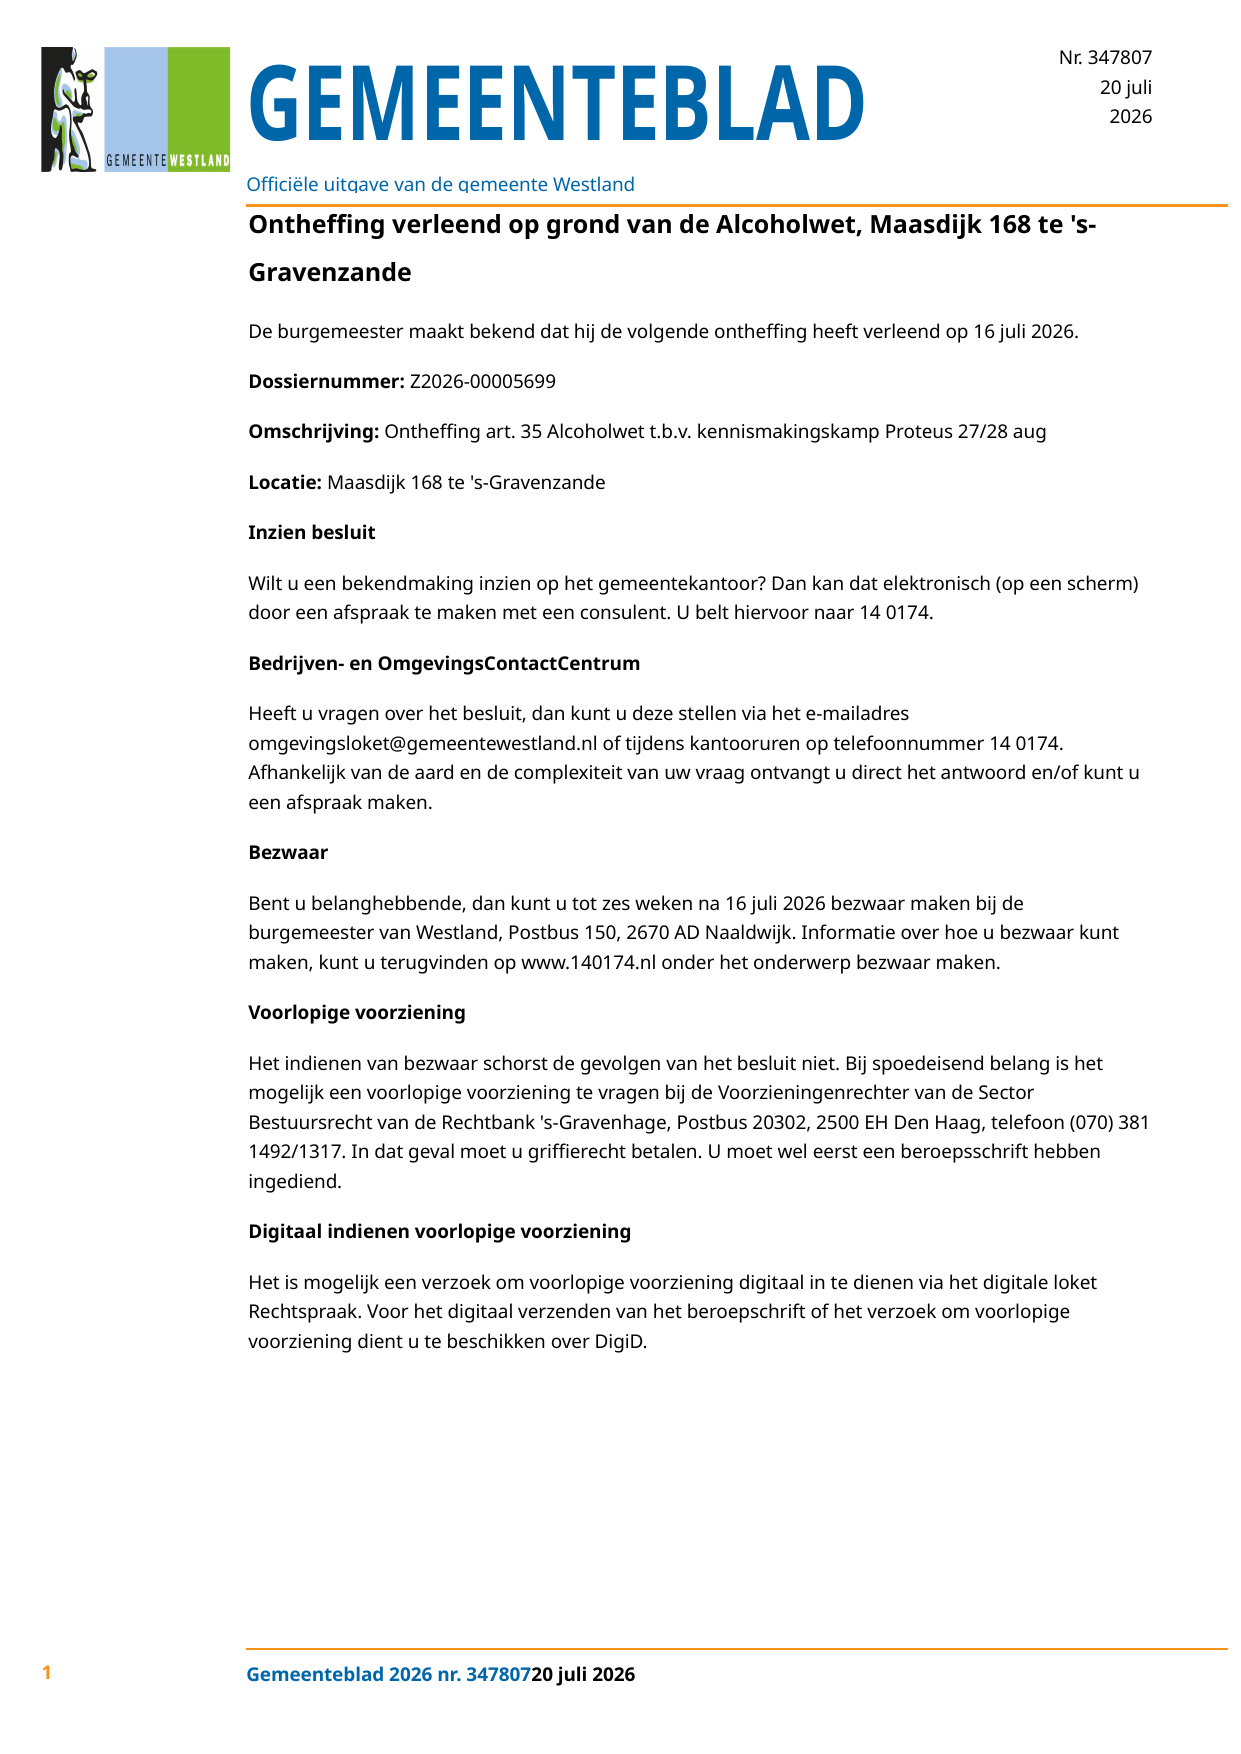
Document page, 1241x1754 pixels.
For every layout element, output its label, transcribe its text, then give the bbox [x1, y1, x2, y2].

text Inzien besluit [248, 519, 1152, 545]
text De burgemeester maakt bekend dat hij de volgende ontheffing heeft verleend op 16 juli 2026. [248, 318, 1152, 344]
text Bent u belanghebbende, dan kunt u tot zes weken na 16 juli 2026 bezwaar maken bij de burgemeester van Westland, Postbus 150, 2670 AD Naaldwijk. Informatie over hoe u bezwaar kunt maken, kunt u terugvinden op www.140174.nl onder het onderwerp bezwaar maken. [248, 890, 1152, 975]
picture [41, 47, 231, 172]
text Bedrijven- en OmgevingsContactCentrum [248, 650, 1152, 676]
text Omschrijving: Ontheffing art. 35 Alcoholwet t.b.v. kennismakingskamp Proteus 27/28 aug [248, 419, 1152, 444]
text Ontheffing verleend op grond van de Alcoholwet, Maasdijk 168 te 's-Gravenzande [248, 207, 1152, 288]
text Het indienen van bezwaar schorst de gevolgen van het besluit niet. Bij spoedeisend belang is het mogelijk een voorlopige voorziening te vragen bij de Voorzieningenrechter van de Sector Bestuursrecht van de Rechtbank 's-Gravenhage, Postbus 20302, 2500 EH Den Haag, telefoon (070) 381 1492/1317. In dat geval moet u griffierecht betalen. U moet wel eerst een beroepsschrift hebben ingediend. [248, 1050, 1152, 1194]
text Dossiernummer: Z2026-00005699 [248, 368, 1152, 394]
text Digitaal indienen voorlopige voorziening [248, 1219, 1152, 1244]
text Het is mogelijk een verzoek om voorlopige voorziening digitaal in te dienen via het digitale loket Rechtspraak. Voor het digitaal verzenden van het beroepschrift of het verzoek om voorlopige voorziening dient u te beschikken over DigiD. [248, 1269, 1152, 1354]
text Wilt u een bekendmaking inzien op het gemeentekantoor? Dan kan dat elektronisch (op een scherm) door een afspraak te maken met een consulent. U belt hiervoor naar 14 0174. [248, 570, 1152, 625]
text Voorlopige voorziening [248, 999, 1152, 1025]
text Bezwaar [248, 839, 1152, 865]
text Locatie: Maasdijk 168 te 's-Gravenzande [248, 469, 1152, 495]
text Heeft u vragen over het besluit, dan kunt u deze stellen via het e-mailadres omgevingsloket@gemeentewestland.nl of tijdens kantooruren op telefoonnummer 14 0174. Afhankelijk van de aard en de complexiteit van uw vraag ontvangt u direct het antwoord en/of kunt u een afspraak maken. [248, 700, 1152, 815]
